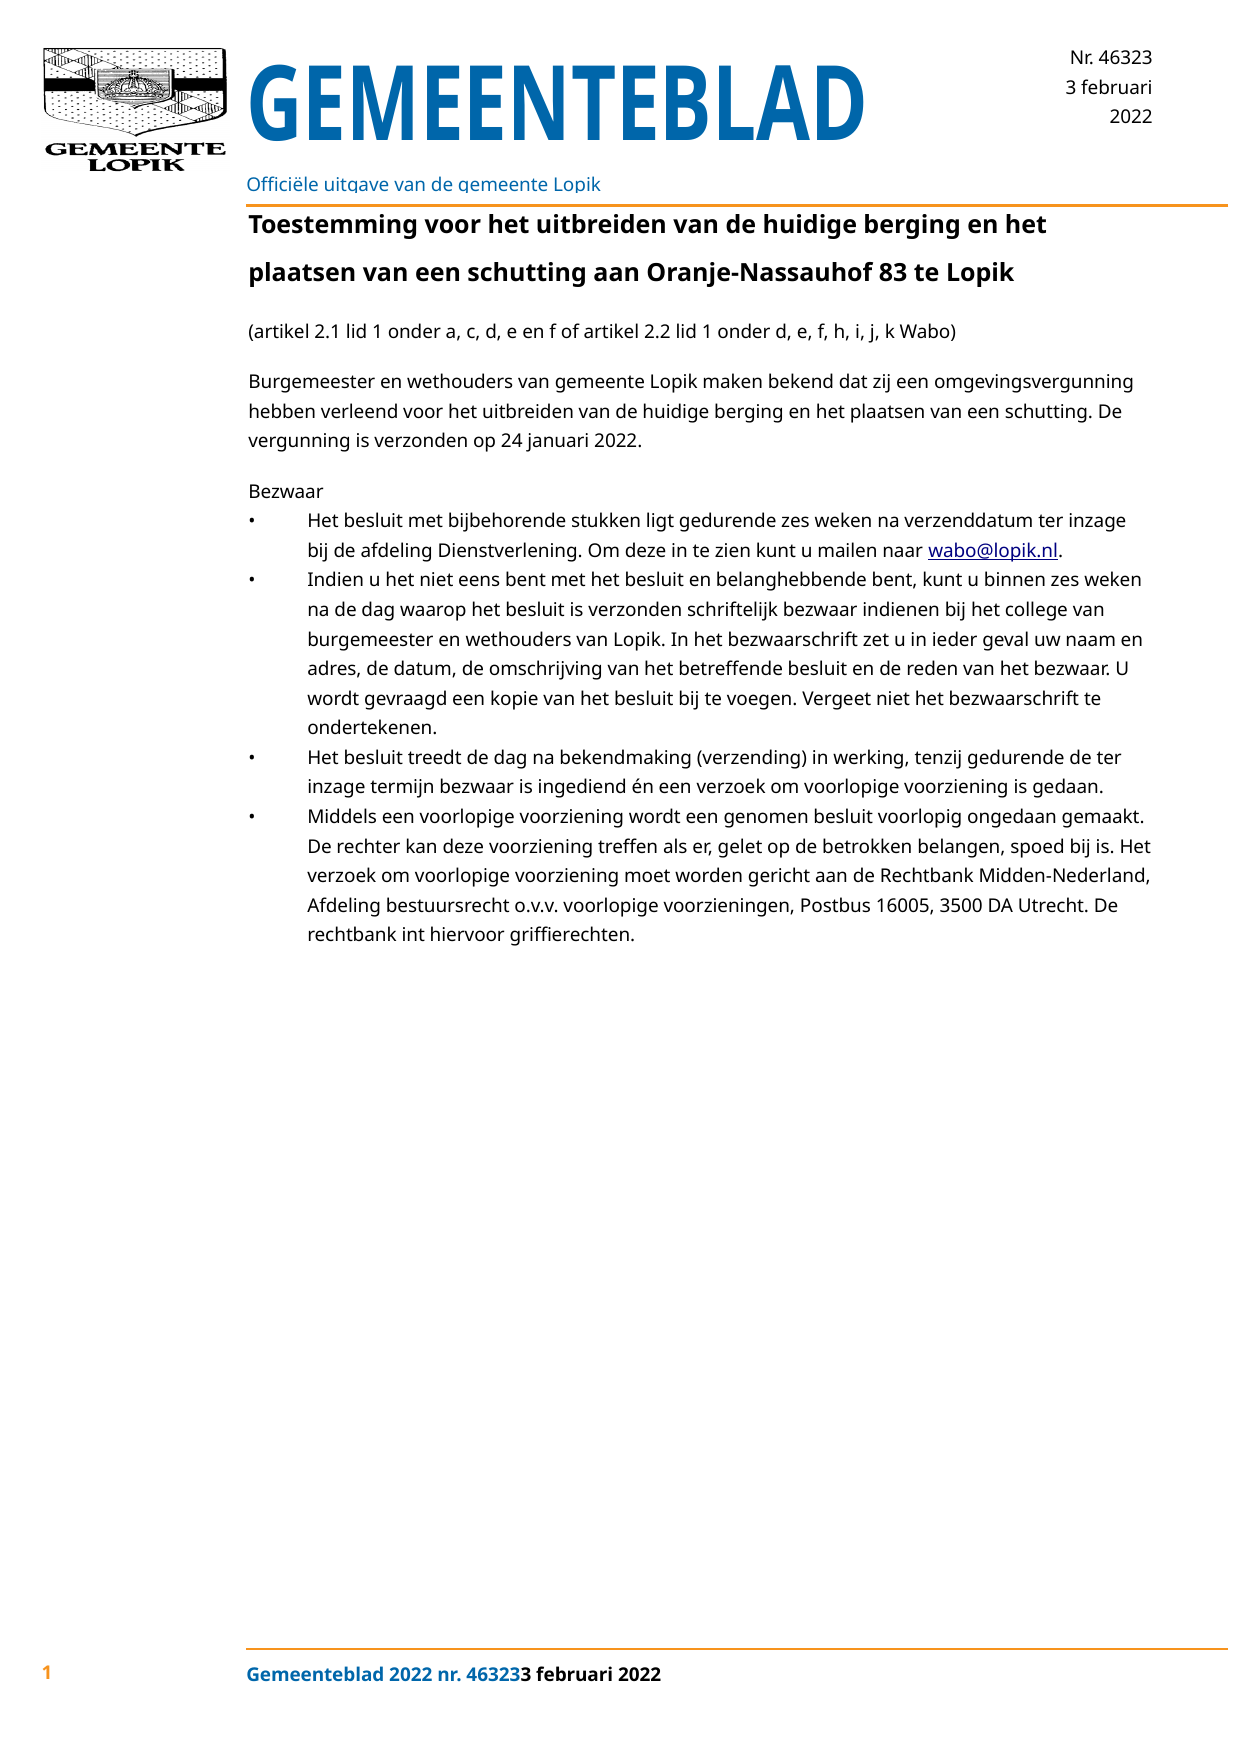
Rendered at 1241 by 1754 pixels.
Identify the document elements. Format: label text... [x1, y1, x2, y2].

list Het besluit treedt de dag na bekendmaking (verzending) in werking, tenzij gedurende de ter inzage termijn bezwaar is ingediend én een verzoek om voorlopige voorziening is gedaan. [248, 744, 1152, 799]
text Toestemming voor het uitbreiden van de huidige berging en het plaatsen van een schutting aan Oranje-Nassauhof 83 te Lopik [248, 207, 1152, 288]
text (artikel 2.1 lid 1 onder a, c, d, e en f of artikel 2.2 lid 1 onder d, e, f, h, i, j, k Wabo) [248, 318, 1152, 344]
list Het besluit met bijbehorende stukken ligt gedurende zes weken na verzenddatum ter inzage bij de afdeling Dienstverlening. Om deze in te zien kunt u mailen naar wabo@lopik.nl. [248, 507, 1152, 563]
text Burgemeester en wethouders van gemeente Lopik maken bekend dat zij een omgevingsvergunning hebben verleend voor het uitbreiden van de huidige berging en het plaatsen van een schutting. De vergunning is verzonden op 24 januari 2022. [248, 368, 1152, 453]
list Middels een voorlopige voorziening wordt een genomen besluit voorlopig ongedaan gemaakt. De rechter kan deze voorziening treffen als er, gelet op de betrokken belangen, spoed bij is. Het verzoek om voorlopige voorziening moet worden gericht aan de Rechtbank Midden-Nederland, Afdeling bestuursrecht o.v.v. voorlopige voorzieningen, Postbus 16005, 3500 DA Utrecht. De rechtbank int hiervoor griffierechten. [248, 803, 1152, 947]
text Bezwaar [248, 478, 1152, 504]
list Indien u het niet eens bent met het besluit en belanghebbende bent, kunt u binnen zes weken na de dag waarop het besluit is verzonden schriftelijk bezwaar indienen bij het college van burgemeester en wethouders van Lopik. In het bezwaarschrift zet u in ieder geval uw naam en adres, de datum, de omschrijving van het betreffende besluit en de reden van het bezwaar. U wordt gevraagd een kopie van het besluit bij te voegen. Vergeet niet het bezwaarschrift te ondertekenen. [248, 567, 1152, 740]
picture [41, 47, 231, 172]
